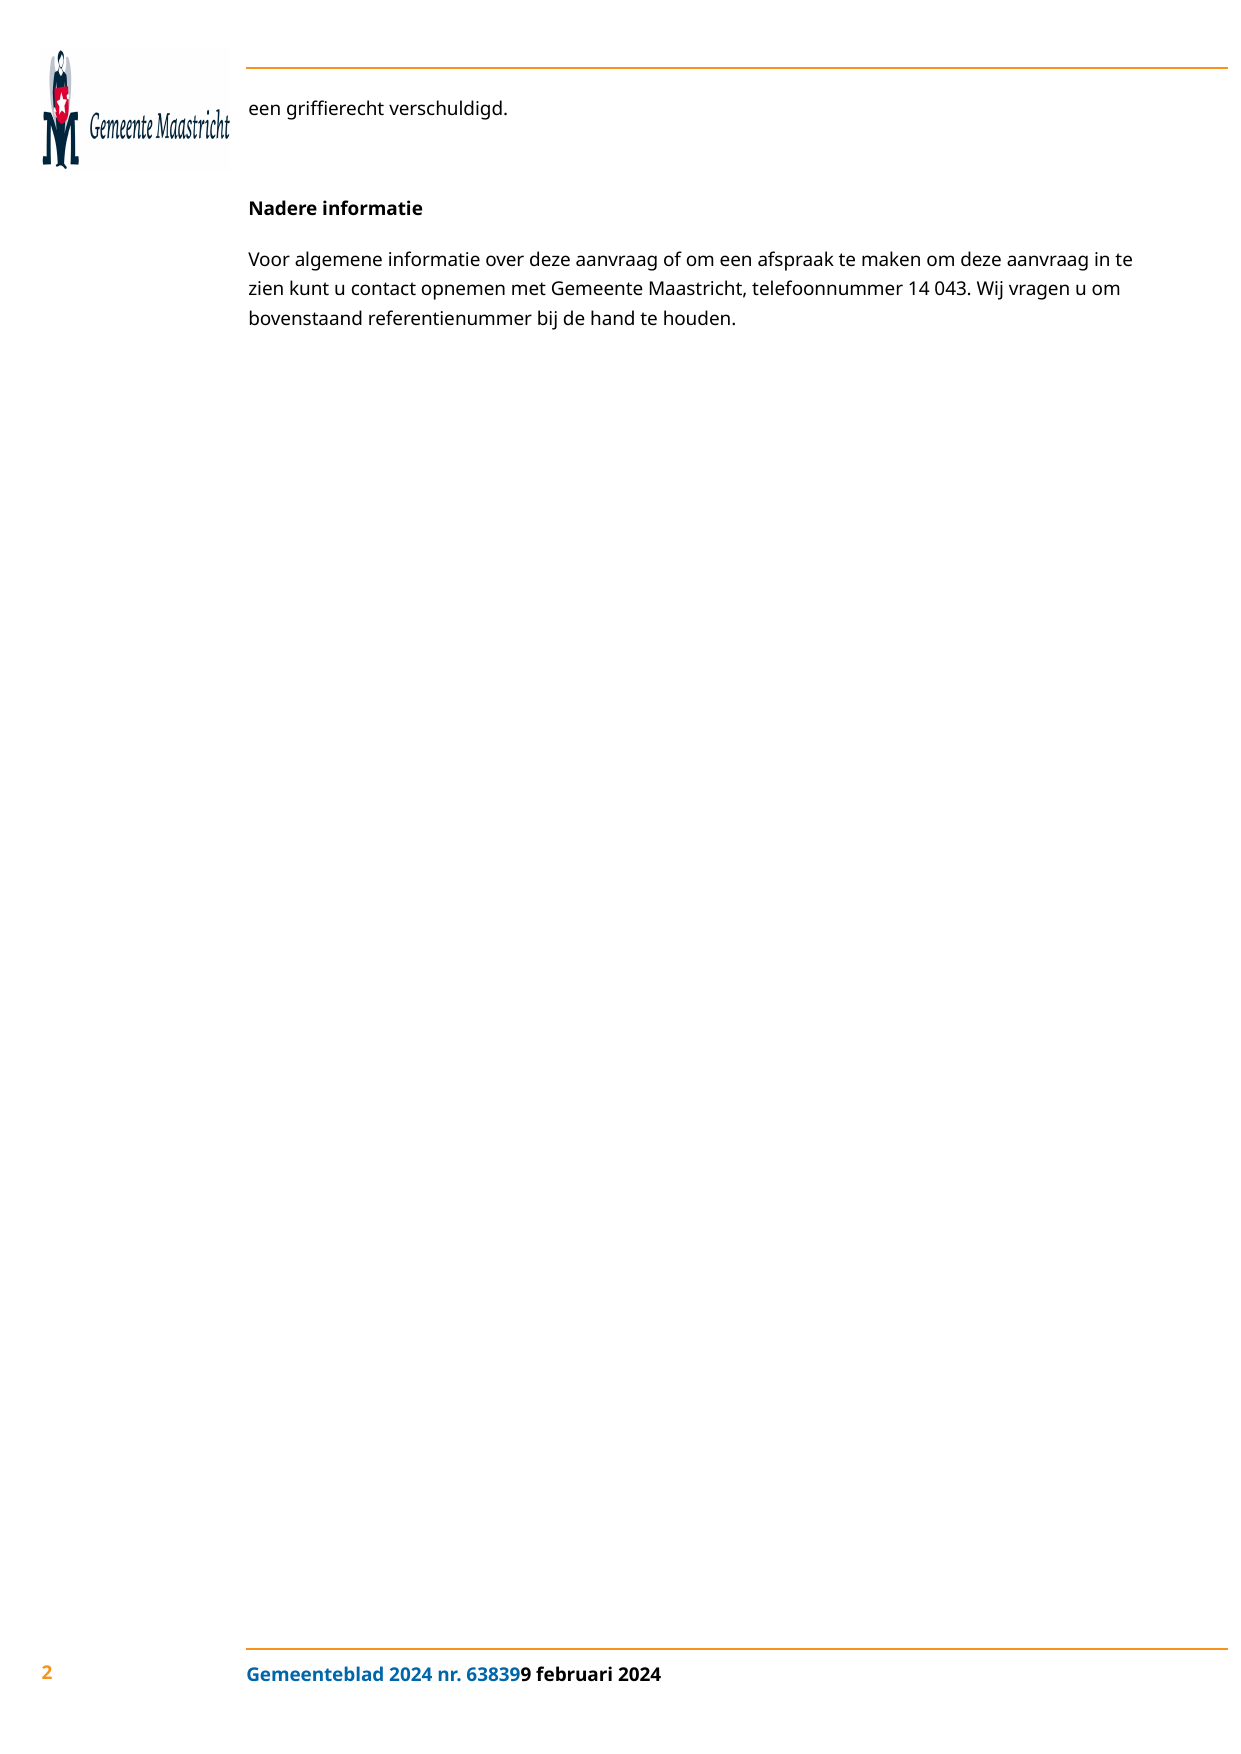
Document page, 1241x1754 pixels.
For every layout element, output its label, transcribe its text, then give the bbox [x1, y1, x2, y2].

picture [41, 47, 231, 172]
text Nadere informatie [248, 196, 1152, 221]
text Voor algemene informatie over deze aanvraag of om een afspraak te maken om deze aanvraag in te zien kunt u contact opnemen met Gemeente Maastricht, telefoonnummer 14 043. Wij vragen u om bovenstaand referentienummer bij de hand te houden. [248, 246, 1152, 331]
text een griffierecht verschuldigd. [248, 95, 1152, 121]
